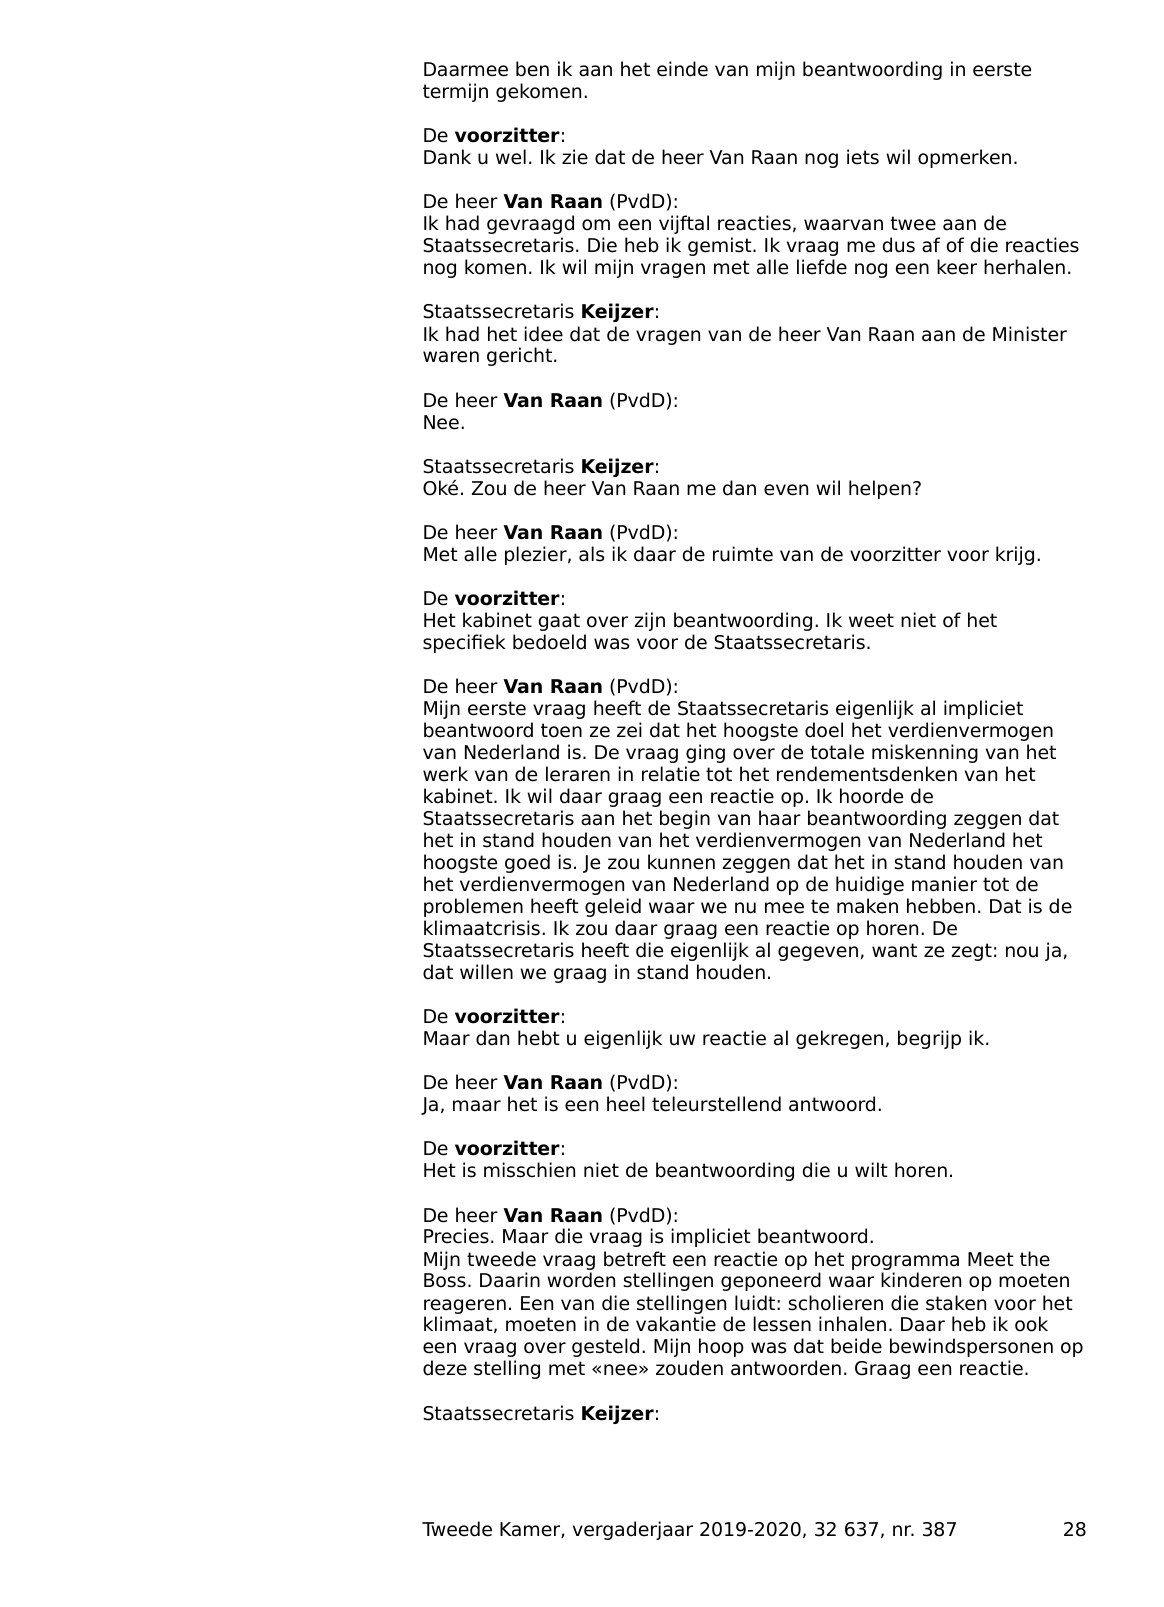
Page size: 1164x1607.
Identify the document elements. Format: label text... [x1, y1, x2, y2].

text Ik had het idee dat de vragen van de heer Van Raan aan de Minister waren gericht. [422, 323, 1087, 367]
text De heer Van Raan (PvdD): [422, 1204, 1087, 1226]
text Daarmee ben ik aan het einde van mijn beantwoording in eerste termijn gekomen. [422, 59, 1087, 103]
text Staatssecretaris Keijzer: [422, 456, 1087, 478]
text Precies. Maar die vraag is impliciet beantwoord. [422, 1226, 1087, 1248]
text Ik had gevraagd om een vijftal reacties, waarvan twee aan de Staatssecretaris. Die heb ik gemist. Ik vraag me dus af of die reacties nog komen. Ik wil mijn vragen met alle liefde nog een keer herhalen. [422, 213, 1087, 279]
text Staatssecretaris Keijzer: [422, 301, 1087, 323]
text Maar dan hebt u eigenlijk uw reactie al gekregen, begrijp ik. [422, 1028, 1087, 1050]
text Het kabinet gaat over zijn beantwoording. Ik weet niet of het specifiek bedoeld was voor de Staatssecretaris. [422, 610, 1087, 654]
text Oké. Zou de heer Van Raan me dan even wil helpen? [422, 478, 1087, 500]
text Dank u wel. Ik zie dat de heer Van Raan nog iets wil opmerken. [422, 147, 1087, 169]
text De voorzitter: [422, 588, 1087, 610]
text Staatssecretaris Keijzer: [422, 1402, 1087, 1424]
text Mijn tweede vraag betreft een reactie op het programma Meet the Boss. Daarin worden stellingen geponeerd waar kinderen op moeten reageren. Een van die stellingen luidt: scholieren die staken voor het klimaat, moeten in de vakantie de lessen inhalen. Daar heb ik ook een vraag over gesteld. Mijn hoop was dat beide bewindspersonen op deze stelling met «nee» zouden antwoorden. Graag een reactie. [422, 1248, 1087, 1380]
text De heer Van Raan (PvdD): [422, 389, 1087, 412]
text De heer Van Raan (PvdD): [422, 191, 1087, 213]
text Ja, maar het is een heel teleurstellend antwoord. [422, 1094, 1087, 1116]
text Het is misschien niet de beantwoording die u wilt horen. [422, 1160, 1087, 1182]
text De voorzitter: [422, 1138, 1087, 1160]
text De voorzitter: [422, 125, 1087, 147]
text De heer Van Raan (PvdD): [422, 522, 1087, 544]
text Nee. [422, 412, 1087, 433]
text De heer Van Raan (PvdD): [422, 1072, 1087, 1094]
text Mijn eerste vraag heeft de Staatssecretaris eigenlijk al impliciet beantwoord toen ze zei dat het hoogste doel het verdienvermogen van Nederland is. De vraag ging over de totale miskenning van het werk van de leraren in relatie tot het rendementsdenken van het kabinet. Ik wil daar graag een reactie op. Ik hoorde de Staatssecretaris aan het begin van haar beantwoording zeggen dat het in stand houden van het verdienvermogen van Nederland het hoogste goed is. Je zou kunnen zeggen dat het in stand houden van het verdienvermogen van Nederland op de huidige manier tot de problemen heeft geleid waar we nu mee te maken hebben. Dat is de klimaatcrisis. Ik zou daar graag een reactie op horen. De Staatssecretaris heeft die eigenlijk al gegeven, want ze zegt: nou ja, dat willen we graag in stand houden. [422, 698, 1087, 984]
text De voorzitter: [422, 1006, 1087, 1028]
text Met alle plezier, als ik daar de ruimte van de voorzitter voor krijg. [422, 544, 1087, 566]
text De heer Van Raan (PvdD): [422, 676, 1087, 698]
